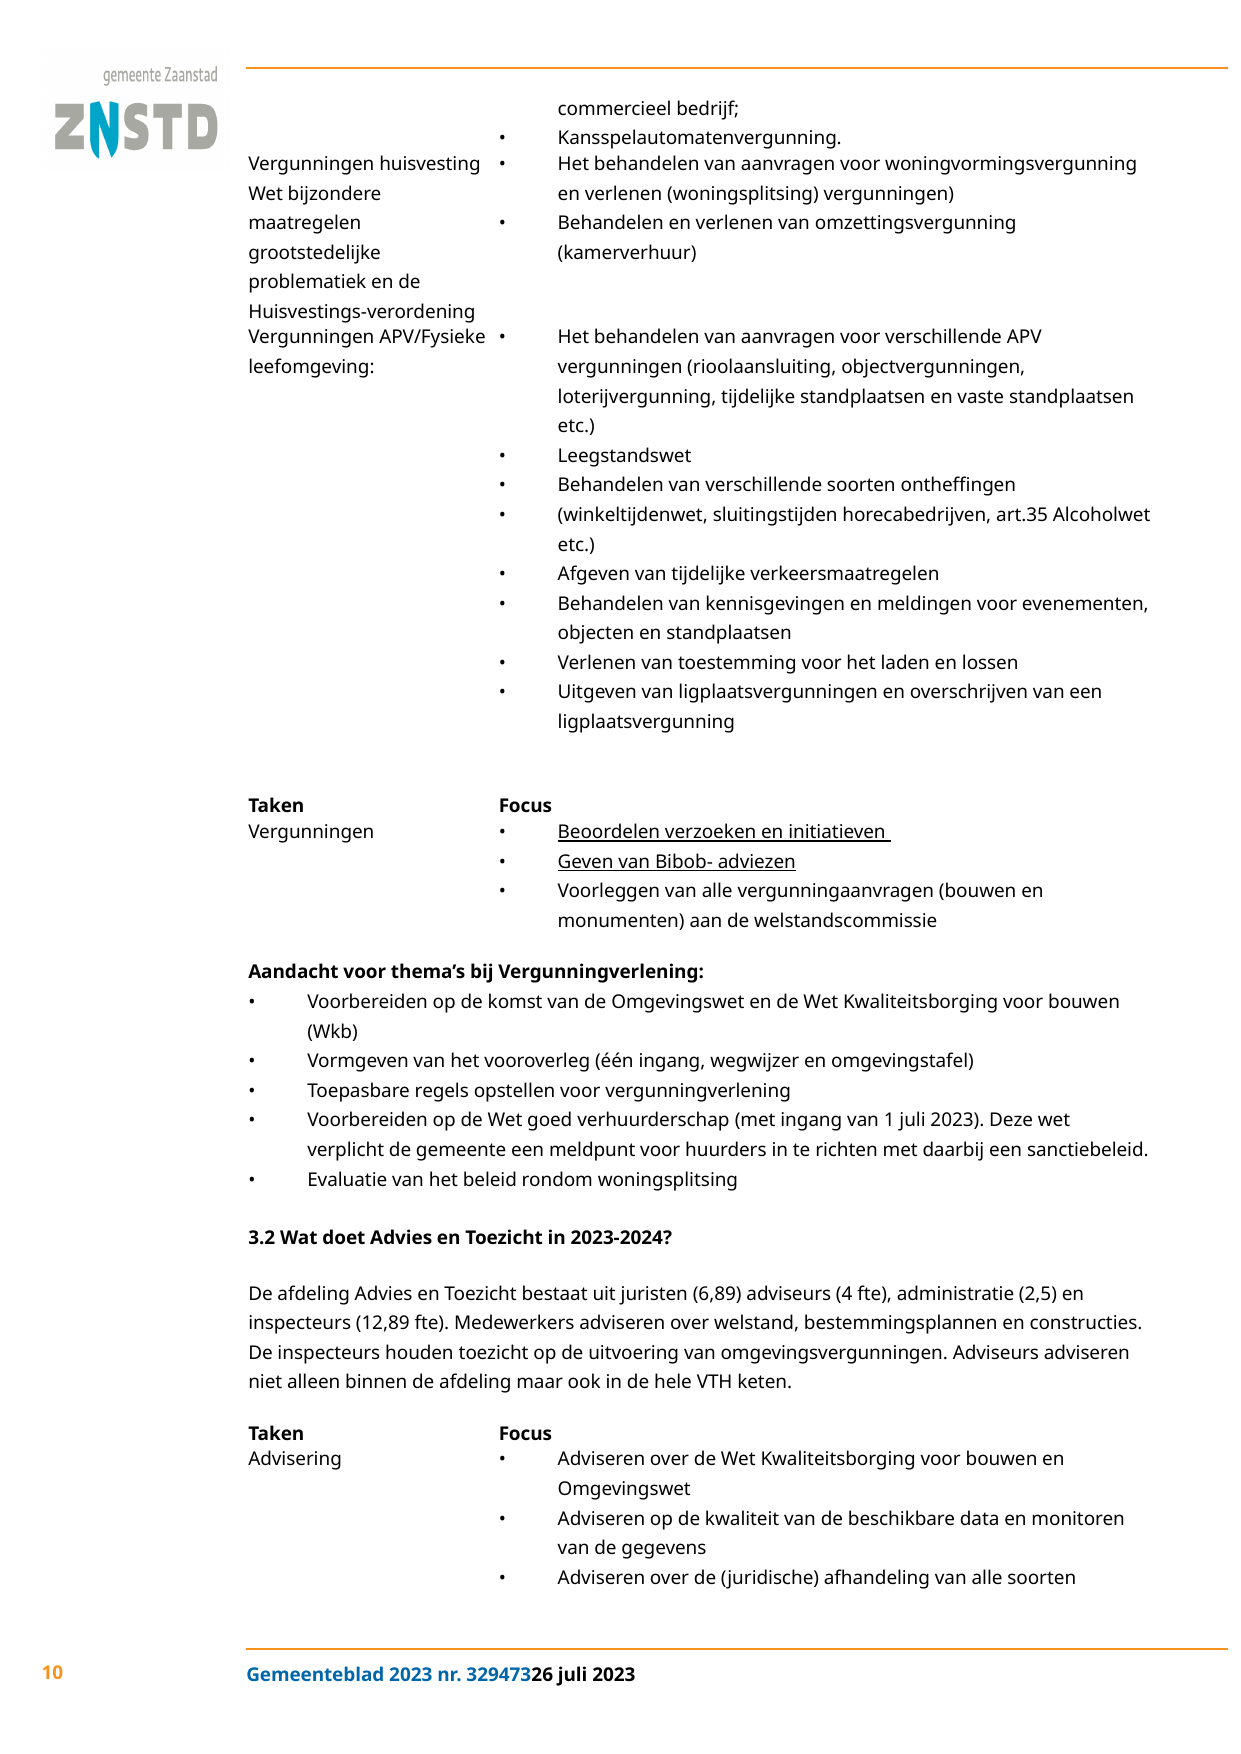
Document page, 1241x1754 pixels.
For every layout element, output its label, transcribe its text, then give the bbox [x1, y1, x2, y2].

table_cell [248, 933, 1152, 959]
table_cell Vergunningen [248, 819, 498, 933]
table_cell Adviseren over de Wet Kwaliteitsborging voor bouwen en Omgevingswet Adviseren op de kwaliteit van de beschikbare data en monitoren van de gegevens Adviseren over de (juridische) afhandeling van alle soorten [499, 1446, 1152, 1590]
table_cell De afdeling Advies en Toezicht bestaat uit juristen (6,89) adviseurs (4 fte), administratie (2,5) en inspecteurs (12,89 fte). Medewerkers adviseren over welstand, bestemmingsplannen en constructies. De inspecteurs houden toezicht op de uitvoering van omgevingsvergunningen. Adviseurs adviseren niet alleen binnen de afdeling maar ook in de hele VTH keten. [248, 1280, 1152, 1394]
picture [41, 47, 231, 172]
table_cell Het behandelen van aanvragen voor verschillende APV vergunningen (rioolaansluiting, objectvergunningen, loterijvergunning, tijdelijke standplaatsen en vaste standplaatsen etc.) Leegstandswet Behandelen van verschillende soorten ontheffingen (winkeltijdenwet, sluitingstijden horecabedrijven, art.35 Alcoholwet etc.) Afgeven van tijdelijke verkeersmaatregelen Behandelen van kennisgevingen en meldingen voor evenementen, objecten en standplaatsen Verlenen van toestemming voor het laden en lossen Uitgeven van ligplaatsvergunningen en overschrijven van een ligplaatsvergunning [499, 324, 1152, 734]
text 3.2 Wat doet Advies en Toezicht in 2023-2024? [248, 1224, 1152, 1250]
table_cell [248, 1394, 1152, 1420]
table_cell Taken [248, 793, 498, 818]
table_cell Het behandelen van aanvragen voor woningvormingsvergunning en verlenen (woningsplitsing) vergunningen) Behandelen en verlenen van omzettingsvergunning (kamerverhuur) [499, 150, 1152, 324]
table_cell Beoordelen verzoeken en initiatieven Geven van Bibob- adviezen Voorleggen van alle vergunningaanvragen (bouwen en monumenten) aan de welstandscommissie [499, 819, 1152, 933]
table_cell commercieel bedrijf; Kansspelautomatenvergunning. [499, 95, 1152, 150]
table_cell [248, 95, 498, 150]
table_header [248, 1254, 1152, 1280]
table_cell Advisering [248, 1446, 498, 1590]
table_cell Focus [499, 793, 1152, 818]
table_cell Vergunningen huisvesting Wet bijzondere maatregelen grootstedelijke problematiek en de Huisvestings-verordening [248, 150, 498, 324]
table_cell Focus [499, 1420, 1152, 1446]
table_header [248, 767, 1152, 793]
table_cell Vergunningen APV/Fysieke leefomgeving: [248, 324, 498, 734]
table_cell Taken [248, 1420, 498, 1446]
table_cell Aandacht voor thema’s bij Vergunningverlening: Voorbereiden op de komst van de Omgevingswet en de Wet Kwaliteitsborging voor bouwen (Wkb) Vormgeven van het vooroverleg (één ingang, wegwijzer en omgevingstafel) Toepasbare regels opstellen voor vergunningverlening Voorbereiden op de Wet goed verhuurderschap (met ingang van 1 juli 2023). Deze wet verplicht de gemeente een meldpunt voor huurders in te richten met daarbij een sanctiebeleid. Evaluatie van het beleid rondom woningsplitsing [248, 959, 1152, 1191]
